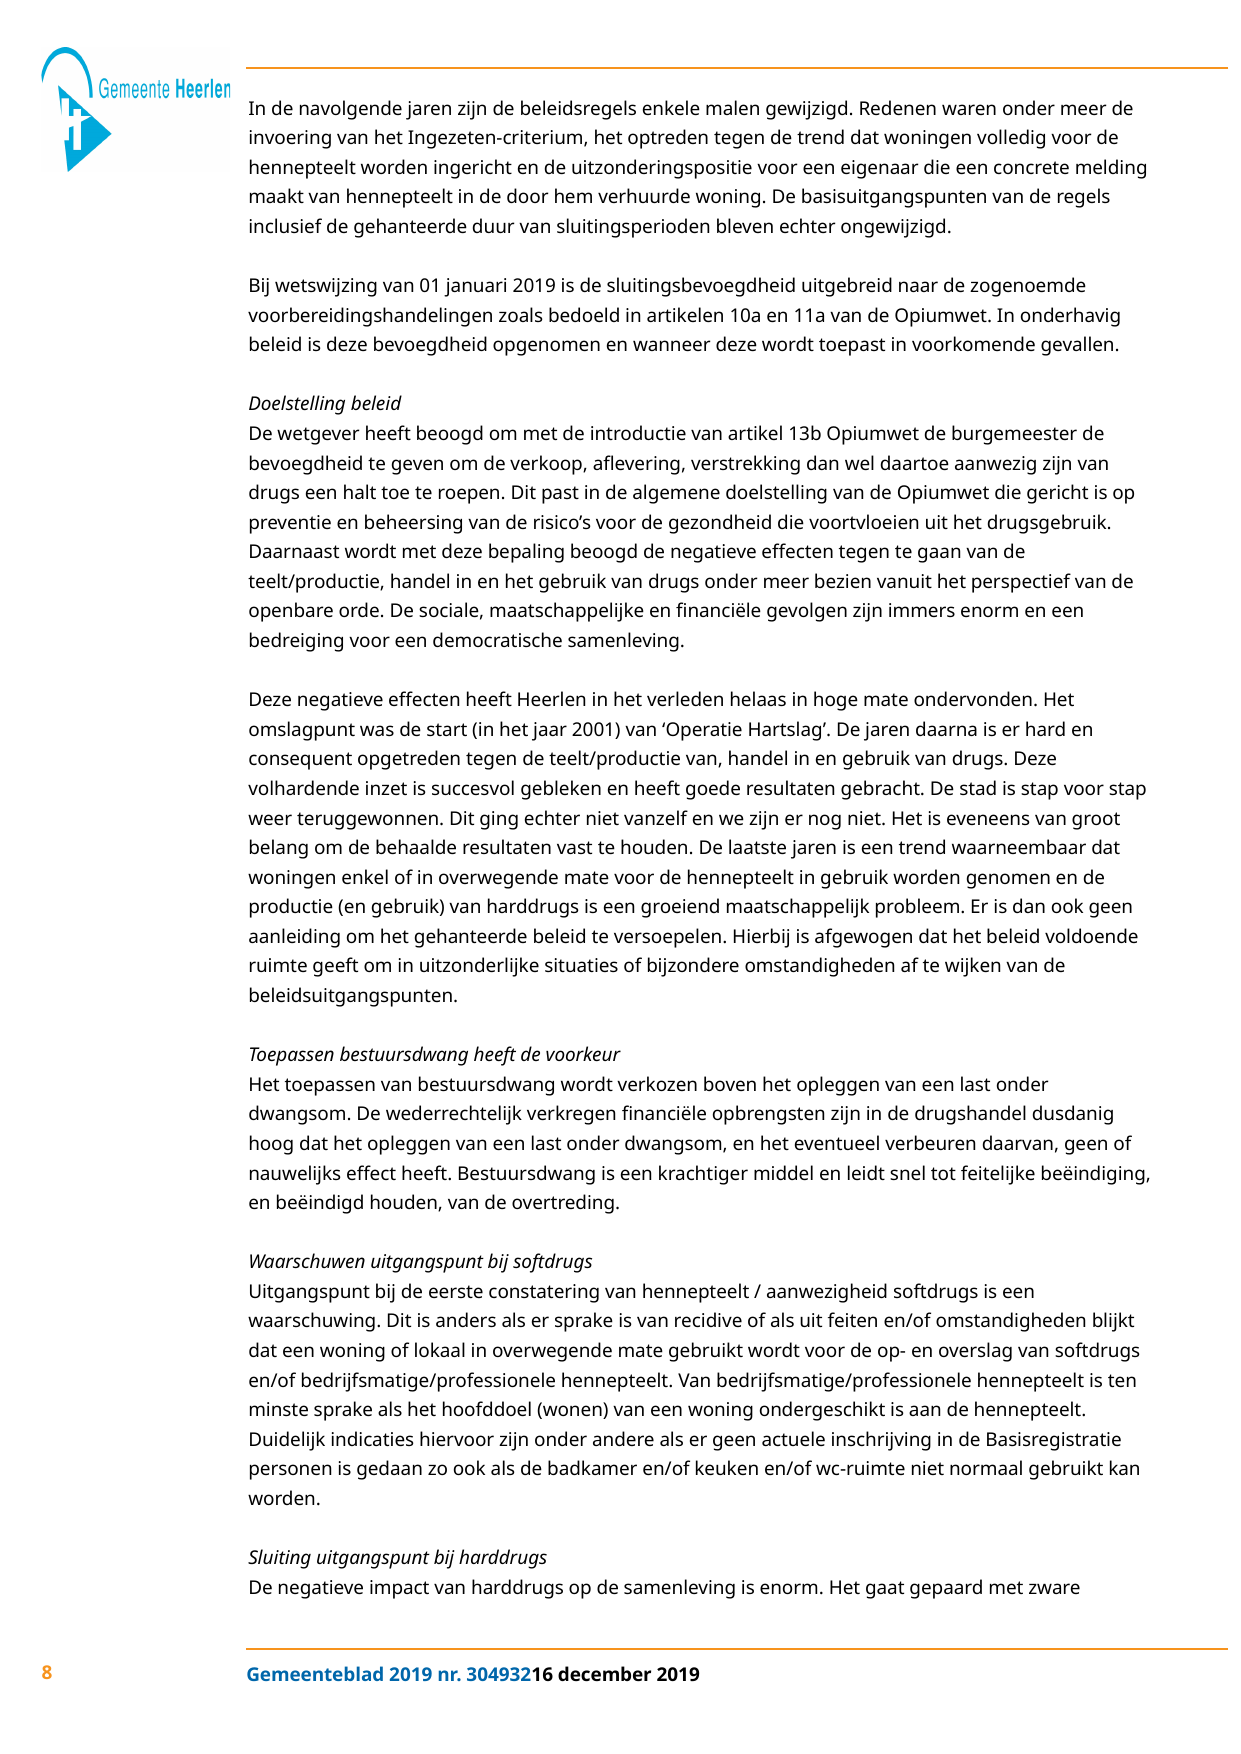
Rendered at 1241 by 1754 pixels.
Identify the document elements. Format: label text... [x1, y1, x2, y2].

text Deze negatieve effecten heeft Heerlen in het verleden helaas in hoge mate ondervonden. Het omslagpunt was de start (in het jaar 2001) van ‘Operatie Hartslag’. De jaren daarna is er hard en consequent opgetreden tegen de teelt/productie van, handel in en gebruik van drugs. Deze volhardende inzet is succesvol gebleken en heeft goede resultaten gebracht. De stad is stap voor stap weer teruggewonnen. Dit ging echter niet vanzelf en we zijn er nog niet. Het is eveneens van groot belang om de behaalde resultaten vast te houden. De laatste jaren is een trend waarneembaar dat woningen enkel of in overwegende mate voor de hennepteelt in gebruik worden genomen en de productie (en gebruik) van harddrugs is een groeiend maatschappelijk probleem. Er is dan ook geen aanleiding om het gehanteerde beleid te versoepelen. Hierbij is afgewogen dat het beleid voldoende ruimte geeft om in uitzonderlijke situaties of bijzondere omstandigheden af te wijken van de beleidsuitgangspunten. [248, 686, 1152, 1008]
text Uitgangspunt bij de eerste constatering van hennepteelt / aanwezigheid softdrugs is een waarschuwing. Dit is anders als er sprake is van recidive of als uit feiten en/of omstandigheden blijkt dat een woning of lokaal in overwegende mate gebruikt wordt voor de op- en overslag van softdrugs en/of bedrijfsmatige/professionele hennepteelt. Van bedrijfsmatige/professionele hennepteelt is ten minste sprake als het hoofddoel (wonen) van een woning ondergeschikt is aan de hennepteelt. Duidelijk indicaties hiervoor zijn onder andere als er geen actuele inschrijving in de Basisregistratie personen is gedaan zo ook als de badkamer en/of keuken en/of wc-ruimte niet normaal gebruikt kan worden. [248, 1278, 1152, 1511]
text Sluiting uitgangspunt bij harddrugs [248, 1544, 1152, 1570]
picture [41, 47, 59, 70]
picture [41, 47, 231, 172]
text Doelstelling beleid [248, 391, 1152, 416]
text De wetgever heeft beoogd om met de introductie van artikel 13b Opiumwet de burgemeester de bevoegdheid te geven om de verkoop, aflevering, verstrekking dan wel daartoe aanwezig zijn van drugs een halt toe te roepen. Dit past in de algemene doelstelling van de Opiumwet die gericht is op preventie en beheersing van de risico’s voor de gezondheid die voortvloeien uit het drugsgebruik. Daarnaast wordt met deze bepaling beoogd de negatieve effecten tegen te gaan van de teelt/productie, handel in en het gebruik van drugs onder meer bezien vanuit het perspectief van de openbare orde. De sociale, maatschappelijke en financiële gevolgen zijn immers enorm en een bedreiging voor een democratische samenleving. [248, 420, 1152, 653]
text De negatieve impact van harddrugs op de samenleving is enorm. Het gaat gepaard met zware [248, 1574, 1152, 1600]
text In de navolgende jaren zijn de beleidsregels enkele malen gewijzigd. Redenen waren onder meer de invoering van het Ingezeten-criterium, het optreden tegen de trend dat woningen volledig voor de hennepteelt worden ingericht en de uitzonderingspositie voor een eigenaar die een concrete melding maakt van hennepteelt in de door hem verhuurde woning. De basisuitgangspunten van de regels inclusief de gehanteerde duur van sluitingsperioden bleven echter ongewijzigd. [248, 95, 1152, 239]
text Bij wetswijzing van 01 januari 2019 is de sluitingsbevoegdheid uitgebreid naar de zogenoemde voorbereidingshandelingen zoals bedoeld in artikelen 10a en 11a van de Opiumwet. In onderhavig beleid is deze bevoegdheid opgenomen en wanneer deze wordt toepast in voorkomende gevallen. [248, 272, 1152, 357]
text Het toepassen van bestuursdwang wordt verkozen boven het opleggen van een last onder dwangsom. De wederrechtelijk verkregen financiële opbrengsten zijn in de drugshandel dusdanig hoog dat het opleggen van een last onder dwangsom, en het eventueel verbeuren daarvan, geen of nauwelijks effect heeft. Bestuursdwang is een krachtiger middel en leidt snel tot feitelijke beëindiging, en beëindigd houden, van de overtreding. [248, 1071, 1152, 1215]
text Waarschuwen uitgangspunt bij softdrugs [248, 1248, 1152, 1274]
text Toepassen bestuursdwang heeft de voorkeur [248, 1041, 1152, 1067]
